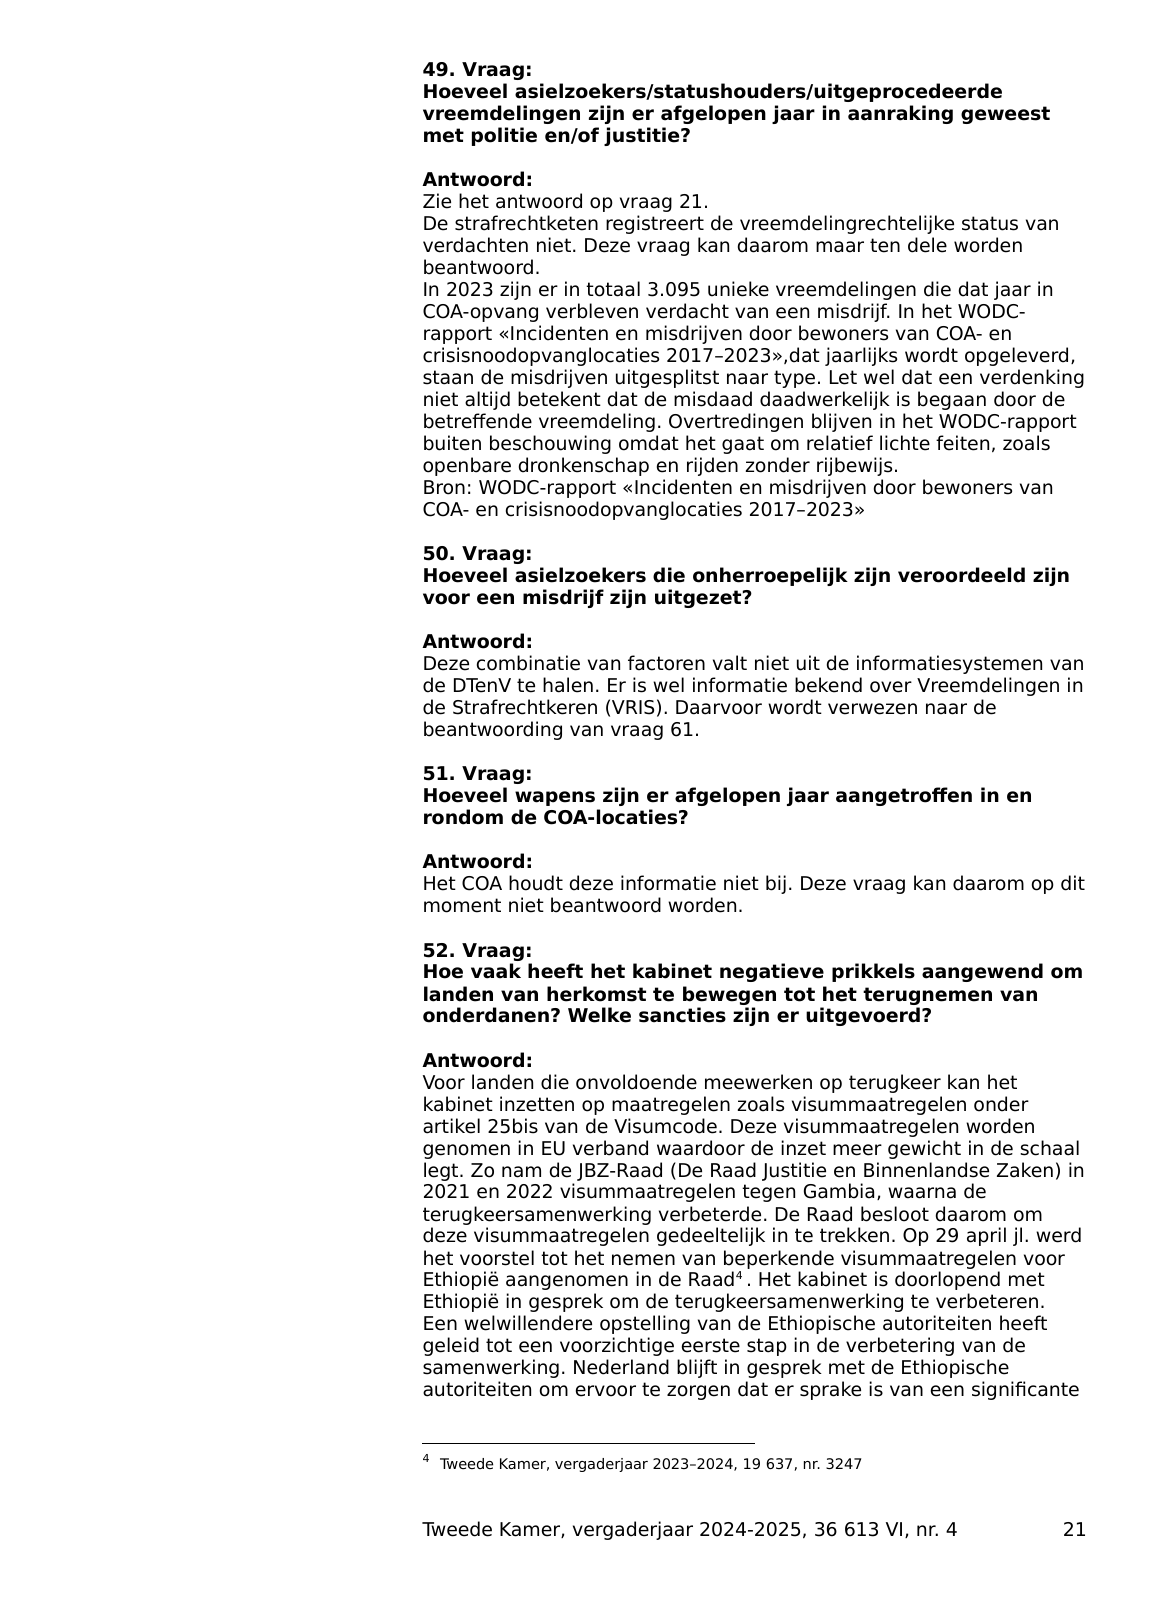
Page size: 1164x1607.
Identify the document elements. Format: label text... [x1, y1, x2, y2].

text 51. Vraag: [422, 763, 1087, 785]
text Bron: WODC-rapport «Incidenten en misdrijven door bewoners van COA- en crisisnoodopvanglocaties 2017–2023» [422, 477, 1087, 521]
text Hoeveel wapens zijn er afgelopen jaar aangetroffen in en rondom de COA-locaties? [422, 785, 1087, 829]
text 50. Vraag: [422, 543, 1087, 565]
text Het COA houdt deze informatie niet bij. Deze vraag kan daarom op dit moment niet beantwoord worden. [422, 873, 1087, 917]
text Hoeveel asielzoekers die onherroepelijk zijn veroordeeld zijn voor een misdrijf zijn uitgezet? [422, 565, 1087, 609]
text Voor landen die onvoldoende meewerken op terugkeer kan het kabinet inzetten op maatregelen zoals visummaatregelen onder artikel 25bis van de Visumcode. Deze visummaatregelen worden genomen in EU verband waardoor de inzet meer gewicht in de schaal legt. Zo nam de JBZ-Raad (De Raad Justitie en Binnenlandse Zaken) in 2021 en 2022 visummaatregelen tegen Gambia, waarna de terugkeersamenwerking verbeterde. De Raad besloot daarom om deze visummaatregelen gedeeltelijk in te trekken. Op 29 april jl. werd het voorstel tot het nemen van beperkende visummaatregelen voor Ethiopië aangenomen in de Raad. Het kabinet is doorlopend met Ethiopië in gesprek om de terugkeersamenwerking te verbeteren. Een welwillendere opstelling van de Ethiopische autoriteiten heeft geleid tot een voorzichtige eerste stap in de verbetering van de samenwerking. Nederland blijft in gesprek met de Ethiopische autoriteiten om ervoor te zorgen dat er sprake is van een significante [422, 1072, 1087, 1401]
text Deze combinatie van factoren valt niet uit de informatiesystemen van de DTenV te halen. Er is wel informatie bekend over Vreemdelingen in de Strafrechtkeren (VRIS). Daarvoor wordt verwezen naar de beantwoording van vraag 61. [422, 653, 1087, 741]
text Antwoord: [422, 851, 1087, 873]
text Zie het antwoord op vraag 21. [422, 191, 1087, 213]
text Hoeveel asielzoekers/statushouders/uitgeprocedeerde vreemdelingen zijn er afgelopen jaar in aanraking geweest met politie en/of justitie? [422, 81, 1087, 147]
text De strafrechtketen registreert de vreemdelingrechtelijke status van verdachten niet. Deze vraag kan daarom maar ten dele worden beantwoord. [422, 213, 1087, 279]
text Antwoord: [422, 631, 1087, 653]
text Tweede Kamer, vergaderjaar 2023–2024, 19 637, nr. 3247 [422, 1452, 1087, 1474]
text In 2023 zijn er in totaal 3.095 unieke vreemdelingen die dat jaar in COA-opvang verbleven verdacht van een misdrijf. In het WODC-rapport «Incidenten en misdrijven door bewoners van COA- en crisisnoodopvanglocaties 2017–2023»,dat jaarlijks wordt opgeleverd, staan de misdrijven uitgesplitst naar type. Let wel dat een verdenking niet altijd betekent dat de misdaad daadwerkelijk is begaan door de betreffende vreemdeling. Overtredingen blijven in het WODC-rapport buiten beschouwing omdat het gaat om relatief lichte feiten, zoals openbare dronkenschap en rijden zonder rijbewijs. [422, 279, 1087, 477]
text 52. Vraag: [422, 939, 1087, 961]
text Hoe vaak heeft het kabinet negatieve prikkels aangewend om landen van herkomst te bewegen tot het terugnemen van onderdanen? Welke sancties zijn er uitgevoerd? [422, 961, 1087, 1027]
text Antwoord: [422, 1049, 1087, 1072]
text Antwoord: [422, 169, 1087, 191]
text 49. Vraag: [422, 59, 1087, 81]
